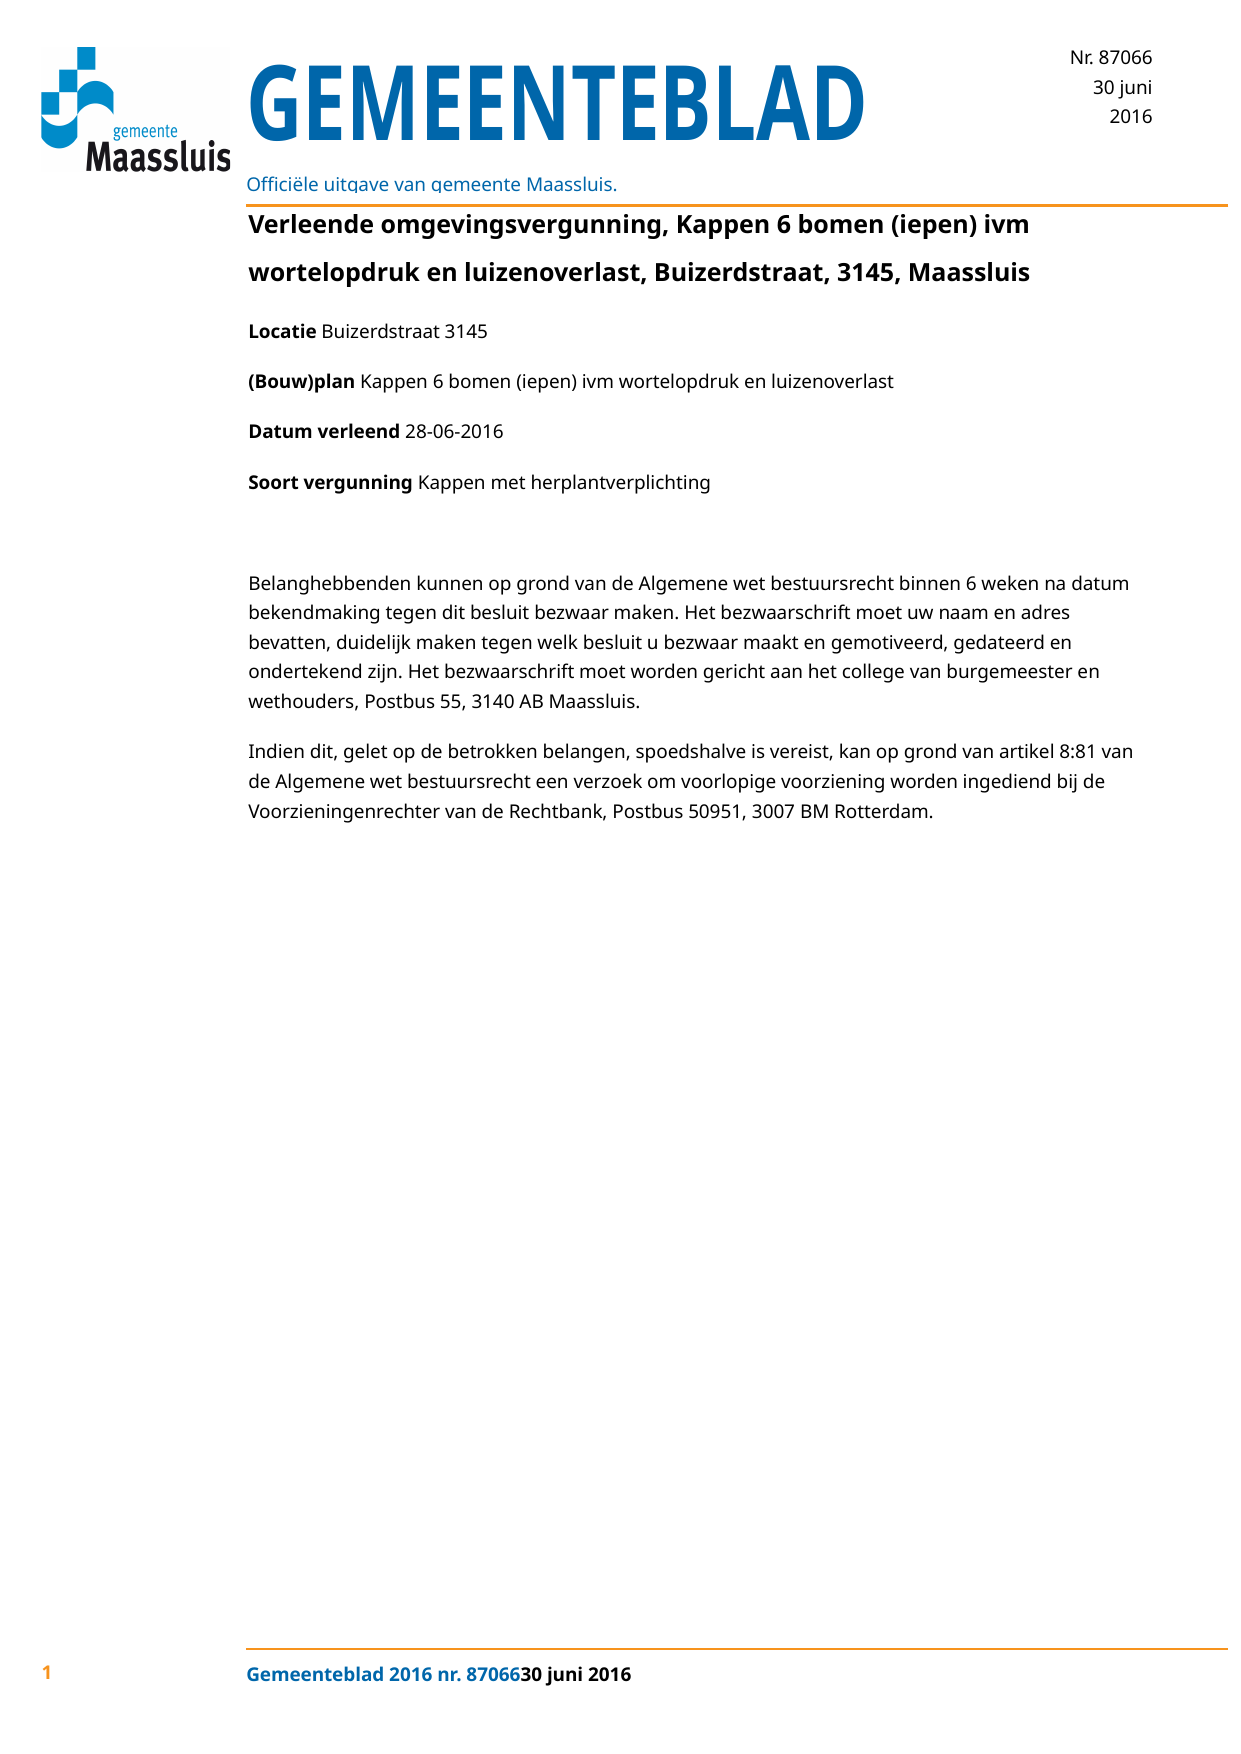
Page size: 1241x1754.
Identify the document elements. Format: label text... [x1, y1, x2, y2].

picture [41, 47, 77, 92]
text Datum verleend 28-06-2016 [248, 419, 1152, 444]
text (Bouw)plan Kappen 6 bomen (iepen) ivm wortelopdruk en luizenoverlast [248, 368, 1152, 394]
text Soort vergunning Kappen met herplantverplichting [248, 469, 1152, 495]
picture [41, 47, 231, 172]
text Indien dit, gelet op de betrokken belangen, spoedshalve is vereist, kan op grond van artikel 8:81 van de Algemene wet bestuursrecht een verzoek om voorlopige voorziening worden ingediend bij de Voorzieningenrechter van de Rechtbank, Postbus 50951, 3007 BM Rotterdam. [248, 739, 1152, 824]
text Verleende omgevingsvergunning, Kappen 6 bomen (iepen) ivm wortelopdruk en luizenoverlast, Buizerdstraat, 3145, Maassluis [248, 207, 1152, 288]
text Locatie Buizerdstraat 3145 [248, 318, 1152, 344]
text Belanghebbenden kunnen op grond van de Algemene wet bestuursrecht binnen 6 weken na datum bekendmaking tegen dit besluit bezwaar maken. Het bezwaarschrift moet uw naam en adres bevatten, duidelijk maken tegen welk besluit u bezwaar maakt en gemotiveerd, gedateerd en ondertekend zijn. Het bezwaarschrift moet worden gericht aan het college van burgemeester en wethouders, Postbus 55, 3140 AB Maassluis. [248, 570, 1152, 714]
